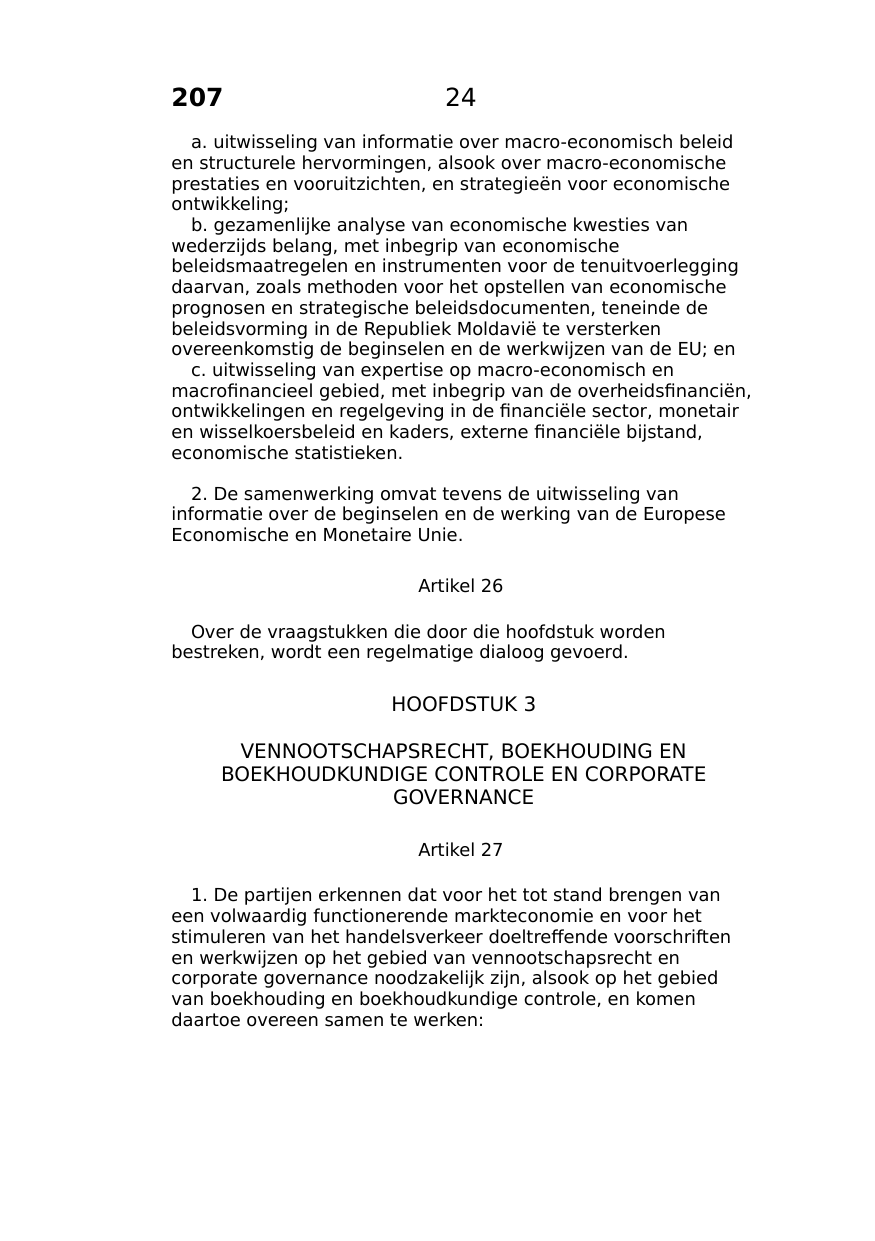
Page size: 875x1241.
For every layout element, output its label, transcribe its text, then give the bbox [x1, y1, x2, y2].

text Over de vraagstukken die door die hoofdstuk worden bestreken, wordt een regelmatige dialoog gevoerd. [171, 621, 756, 663]
text c. uitwisseling van expertise op macro-economisch en macrofinancieel gebied, met inbegrip van de overheidsfinanciën, ontwikkelingen en regelgeving in de financiële sector, monetair en wisselkoersbeleid en kaders, externe financiële bijstand, economische statistieken. [171, 360, 756, 463]
text a. uitwisseling van informatie over macro-economisch beleid en structurele hervormingen, alsook over macro-economische prestaties en vooruitzichten, en strategieën voor economische ontwikkeling; [171, 132, 756, 215]
subtitle Artikel 27 [171, 839, 756, 860]
text b. gezamenlijke analyse van economische kwesties van wederzijds belang, met inbegrip van economische beleidsmaatregelen en instrumenten voor de tenuitvoerlegging daarvan, zoals methoden voor het opstellen van economische prognosen en strategische beleidsdocumenten, teneinde de beleidsvorming in de Republiek Moldavië te versterken overeenkomstig de beginselen en de werkwijzen van de EU; en [171, 215, 756, 360]
text 2. De samenwerking omvat tevens de uitwisseling van informatie over de beginselen en de werking van de Europese Economische en Monetaire Unie. [171, 483, 756, 546]
text 1. De partijen erkennen dat voor het tot stand brengen van een volwaardig functionerende markteconomie en voor het stimuleren van het handelsverkeer doeltreffende voorschriften en werkwijzen op het gebied van vennootschapsrecht en corporate governance noodzakelijk zijn, alsook op het gebied van boekhouding en boekhoudkundige controle, en komen daartoe overeen samen te werken: [171, 885, 756, 1030]
subtitle Artikel 26 [171, 576, 756, 596]
subtitle HOOFDSTUK 3 VENNOOTSCHAPSRECHT, BOEKHOUDING EN BOEKHOUDKUNDIGE CONTROLE EN CORPORATE GOVERNANCE [171, 693, 756, 809]
